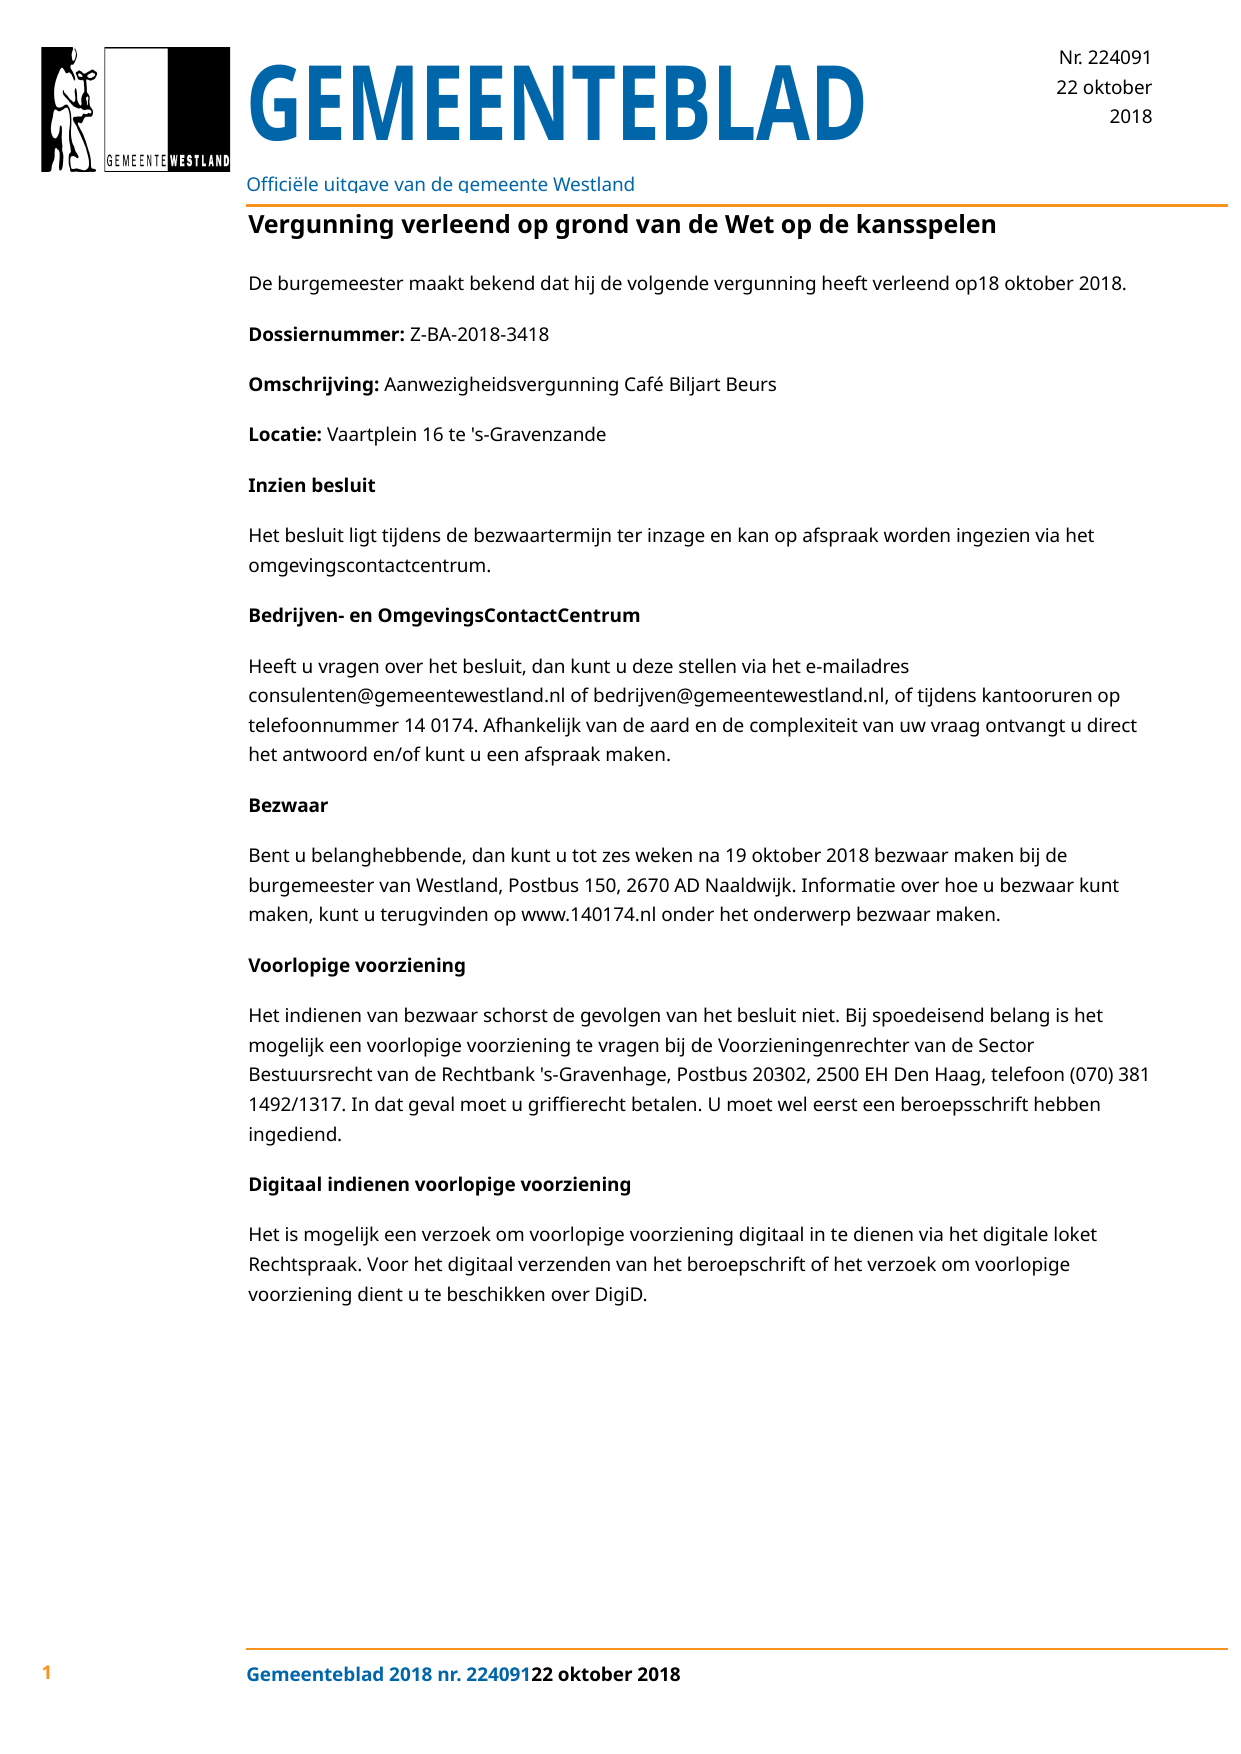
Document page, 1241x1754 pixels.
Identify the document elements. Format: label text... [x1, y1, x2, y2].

text Bezwaar [248, 792, 1152, 818]
text Het indienen van bezwaar schorst de gevolgen van het besluit niet. Bij spoedeisend belang is het mogelijk een voorlopige voorziening te vragen bij de Voorzieningenrechter van de Sector Bestuursrecht van de Rechtbank 's-Gravenhage, Postbus 20302, 2500 EH Den Haag, telefoon (070) 381 1492/1317. In dat geval moet u griffierecht betalen. U moet wel eerst een beroepsschrift hebben ingediend. [248, 1002, 1152, 1146]
text Digitaal indienen voorlopige voorziening [248, 1171, 1152, 1197]
picture [41, 47, 231, 172]
text Bedrijven- en OmgevingsContactCentrum [248, 602, 1152, 628]
text Het is mogelijk een verzoek om voorlopige voorziening digitaal in te dienen via het digitale loket Rechtspraak. Voor het digitaal verzenden van het beroepschrift of het verzoek om voorlopige voorziening dient u te beschikken over DigiD. [248, 1222, 1152, 1306]
text Omschrijving: Aanwezigheidsvergunning Café Biljart Beurs [248, 371, 1152, 397]
text Dossiernummer: Z-BA-2018-3418 [248, 321, 1152, 346]
text Voorlopige voorziening [248, 952, 1152, 978]
text De burgemeester maakt bekend dat hij de volgende vergunning heeft verleend op18 oktober 2018. [248, 270, 1152, 296]
text Heeft u vragen over het besluit, dan kunt u deze stellen via het e-mailadres consulenten@gemeentewestland.nl of bedrijven@gemeentewestland.nl, of tijdens kantooruren op telefoonnummer 14 0174. Afhankelijk van de aard en de complexiteit van uw vraag ontvangt u direct het antwoord en/of kunt u een afspraak maken. [248, 653, 1152, 767]
text Vergunning verleend op grond van de Wet op de kansspelen [248, 207, 1152, 241]
text Het besluit ligt tijdens de bezwaartermijn ter inzage en kan op afspraak worden ingezien via het omgevingscontactcentrum. [248, 522, 1152, 578]
text Locatie: Vaartplein 16 te 's-Gravenzande [248, 422, 1152, 447]
text Bent u belanghebbende, dan kunt u tot zes weken na 19 oktober 2018 bezwaar maken bij de burgemeester van Westland, Postbus 150, 2670 AD Naaldwijk. Informatie over hoe u bezwaar kunt maken, kunt u terugvinden op www.140174.nl onder het onderwerp bezwaar maken. [248, 842, 1152, 927]
text Inzien besluit [248, 472, 1152, 498]
